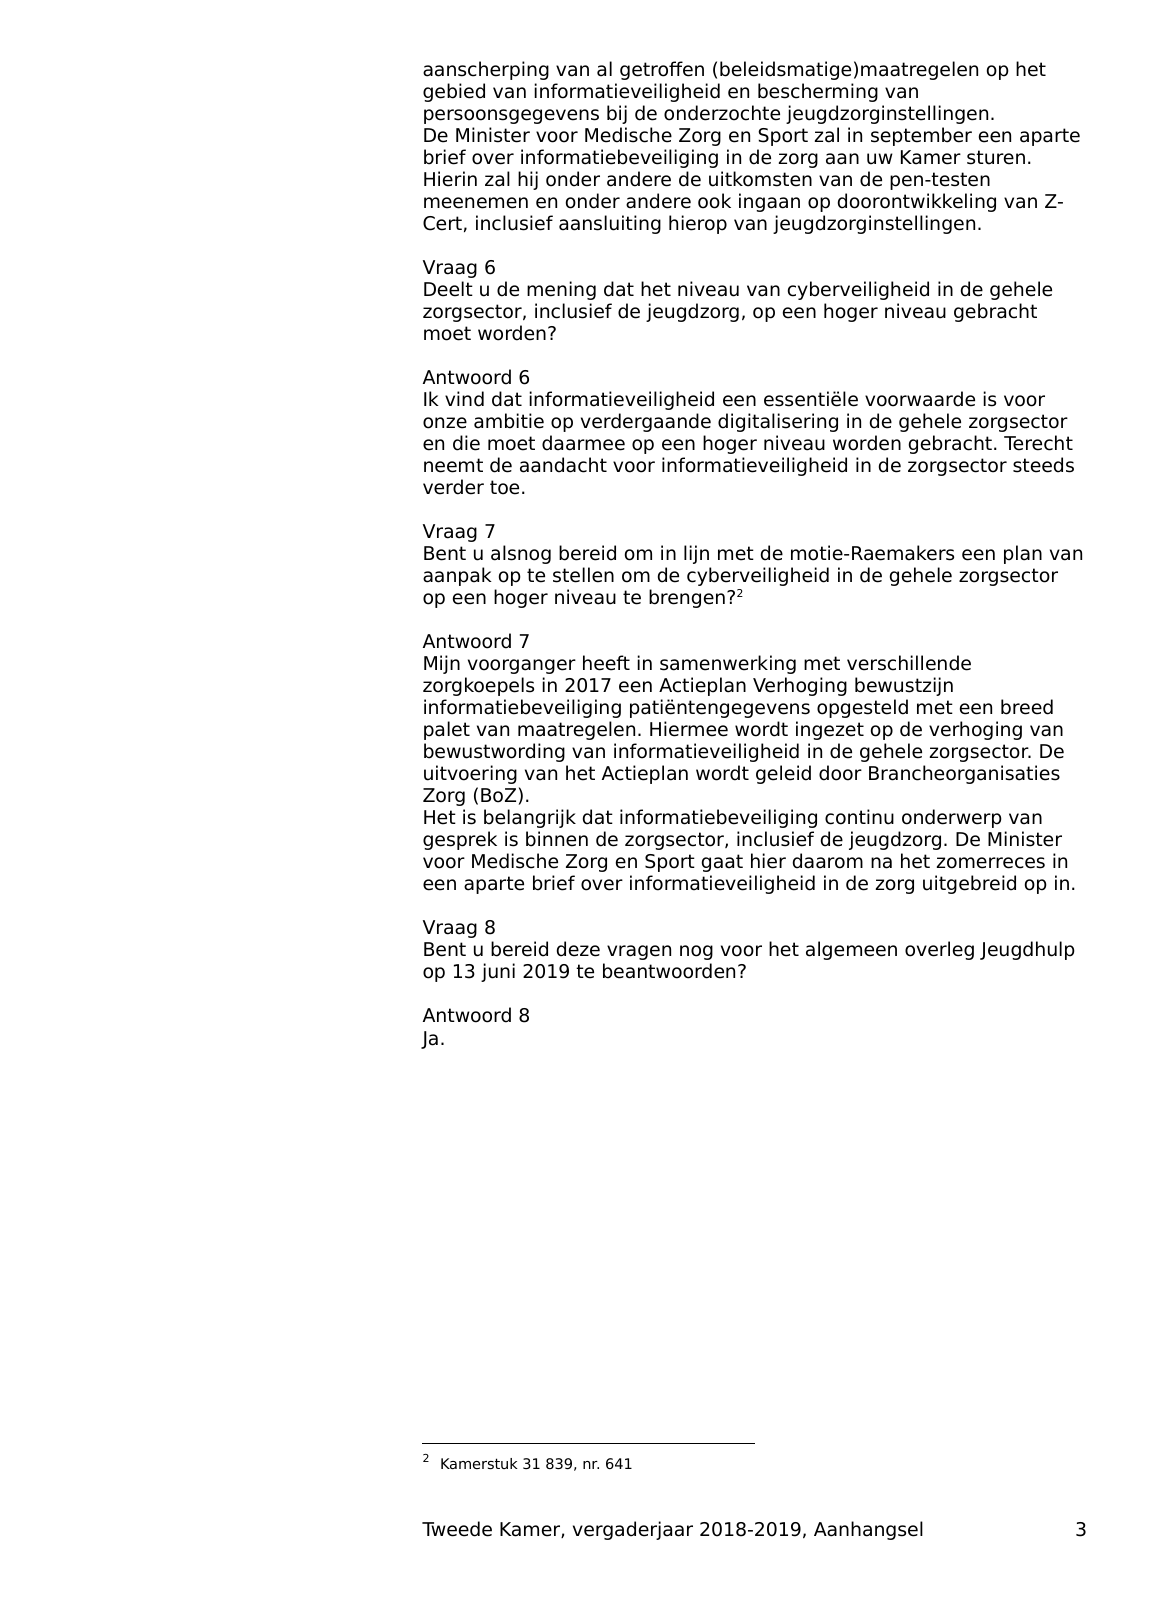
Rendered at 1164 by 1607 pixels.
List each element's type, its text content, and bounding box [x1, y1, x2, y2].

text Antwoord 7 [422, 631, 1087, 653]
text Ik vind dat informatieveiligheid een essentiële voorwaarde is voor onze ambitie op verdergaande digitalisering in de gehele zorgsector en die moet daarmee op een hoger niveau worden gebracht. Terecht neemt de aandacht voor informatieveiligheid in de zorgsector steeds verder toe. [422, 389, 1087, 499]
text Mijn voorganger heeft in samenwerking met verschillende zorgkoepels in 2017 een Actieplan Verhoging bewustzijn informatiebeveiliging patiëntengegevens opgesteld met een breed palet van maatregelen. Hiermee wordt ingezet op de verhoging van bewustwording van informatieveiligheid in de gehele zorgsector. De uitvoering van het Actieplan wordt geleid door Brancheorganisaties Zorg (BoZ). [422, 653, 1087, 807]
text Vraag 7 [422, 521, 1087, 543]
text Vraag 6 [422, 257, 1087, 279]
text Antwoord 8 [422, 1005, 1087, 1027]
text Het is belangrijk dat informatiebeveiliging continu onderwerp van gesprek is binnen de zorgsector, inclusief de jeugdzorg. De Minister voor Medische Zorg en Sport gaat hier daarom na het zomerreces in een aparte brief over informatieveiligheid in de zorg uitgebreid op in. [422, 807, 1087, 895]
text Antwoord 6 [422, 367, 1087, 389]
text Ja. [422, 1027, 1087, 1049]
text Bent u alsnog bereid om in lijn met de motie-Raemakers een plan van aanpak op te stellen om de cyberveiligheid in de gehele zorgsector op een hoger niveau te brengen? [422, 543, 1087, 609]
text Bent u bereid deze vragen nog voor het algemeen overleg Jeugdhulp op 13 juni 2019 te beantwoorden? [422, 939, 1087, 983]
text De Minister voor Medische Zorg en Sport zal in september een aparte brief over informatiebeveiliging in de zorg aan uw Kamer sturen. Hierin zal hij onder andere de uitkomsten van de pen-testen meenemen en onder andere ook ingaan op doorontwikkeling van Z-Cert, inclusief aansluiting hierop van jeugdzorginstellingen. [422, 125, 1087, 235]
text aanscherping van al getroffen (beleidsmatige)maatregelen op het gebied van informatieveiligheid en bescherming van persoonsgegevens bij de onderzochte jeugdzorginstellingen. [422, 59, 1087, 125]
text Deelt u de mening dat het niveau van cyberveiligheid in de gehele zorgsector, inclusief de jeugdzorg, op een hoger niveau gebracht moet worden? [422, 279, 1087, 345]
text Kamerstuk 31 839, nr. 641 [422, 1452, 1087, 1474]
text Vraag 8 [422, 917, 1087, 939]
